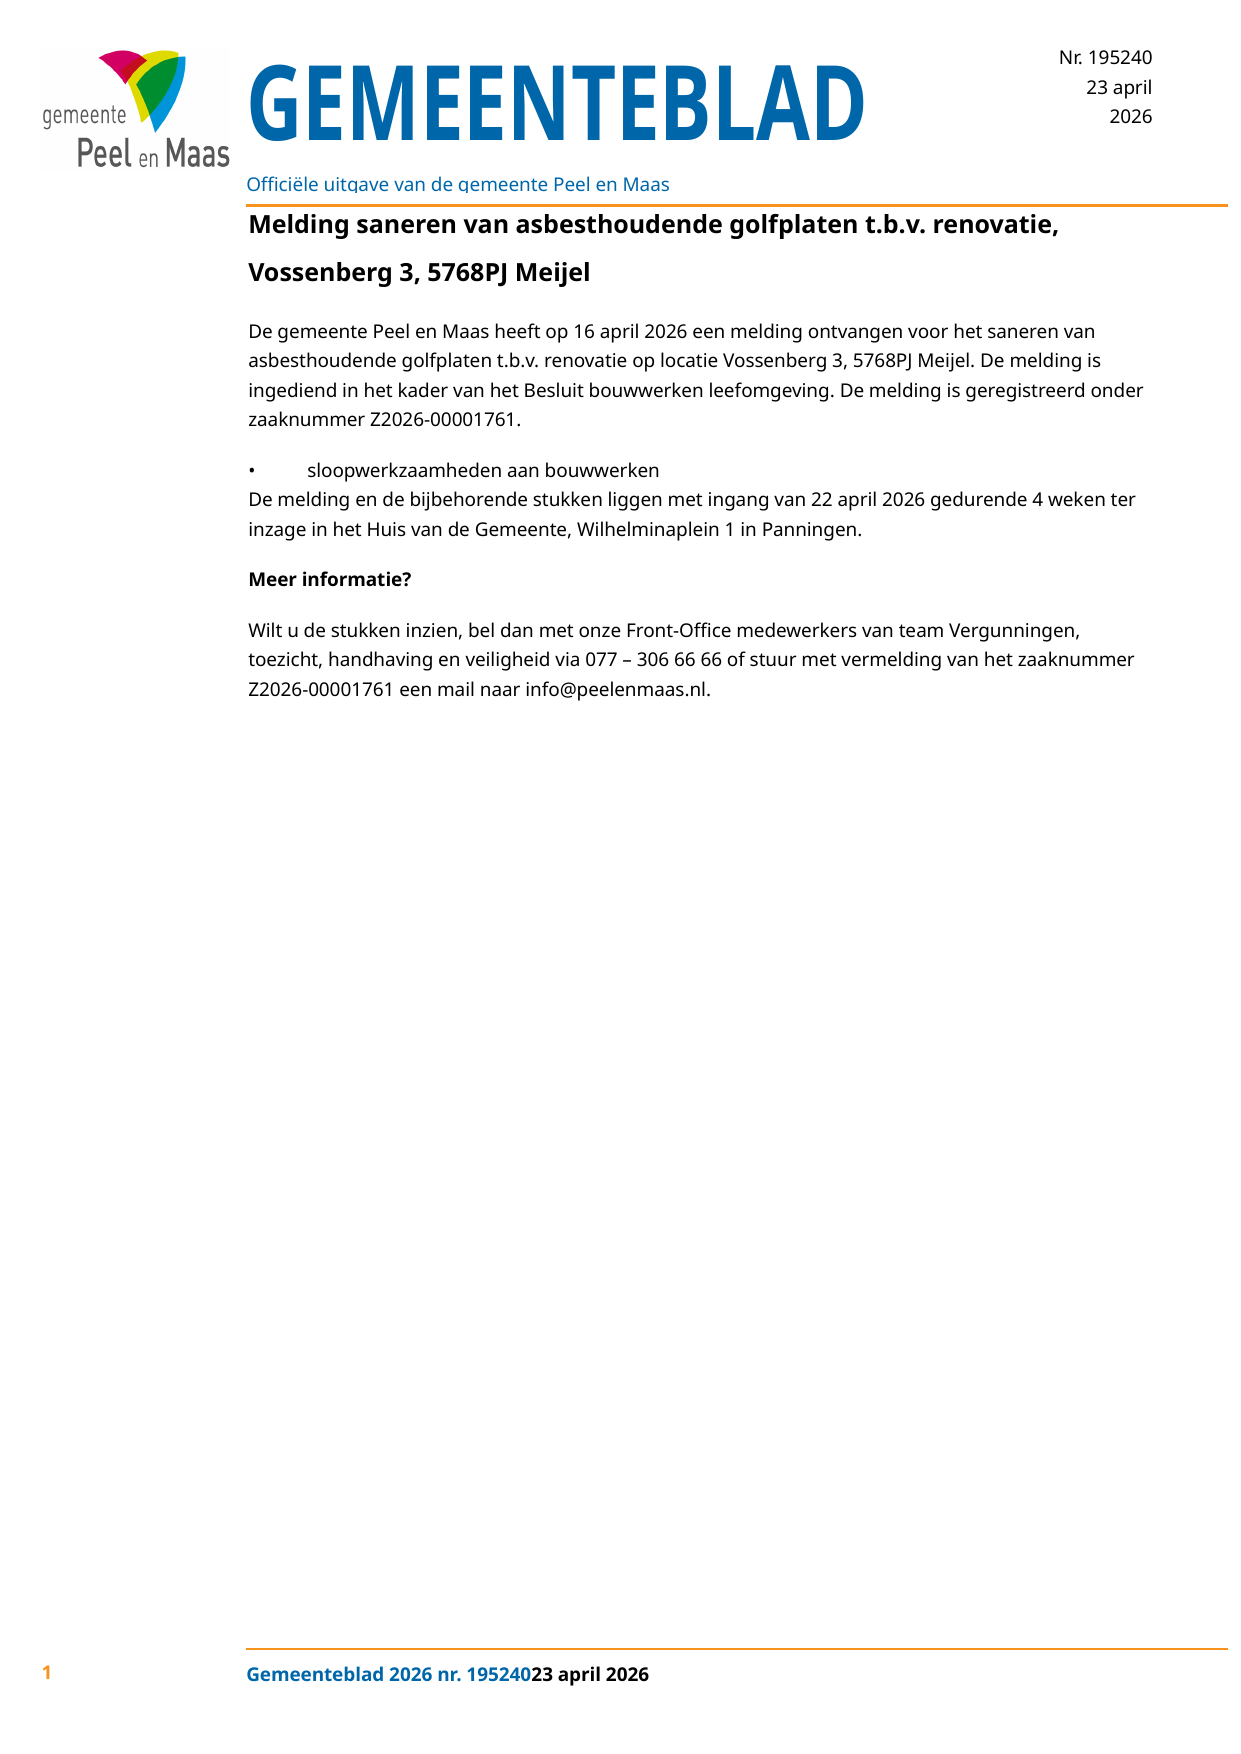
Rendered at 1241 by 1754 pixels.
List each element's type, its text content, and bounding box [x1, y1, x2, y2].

text De gemeente Peel en Maas heeft op 16 april 2026 een melding ontvangen voor het saneren van asbesthoudende golfplaten t.b.v. renovatie op locatie Vossenberg 3, 5768PJ Meijel. De melding is ingediend in het kader van het Besluit bouwwerken leefomgeving. De melding is geregistreerd onder zaaknummer Z2026-00001761. [248, 318, 1152, 432]
text De melding en de bijbehorende stukken liggen met ingang van 22 april 2026 gedurende 4 weken ter inzage in het Huis van de Gemeente, Wilhelminaplein 1 in Panningen. [248, 487, 1152, 542]
list sloopwerkzaamheden aan bouwwerken [248, 457, 1152, 483]
picture [41, 47, 231, 172]
text Wilt u de stukken inzien, bel dan met onze Front-Office medewerkers van team Vergunningen, toezicht, handhaving en veiligheid via 077 – 306 66 66 of stuur met vermelding van het zaaknummer Z2026-00001761 een mail naar info@peelenmaas.nl. [248, 617, 1152, 702]
text Melding saneren van asbesthoudende golfplaten t.b.v. renovatie, Vossenberg 3, 5768PJ Meijel [248, 207, 1152, 288]
text Meer informatie? [248, 567, 1152, 592]
